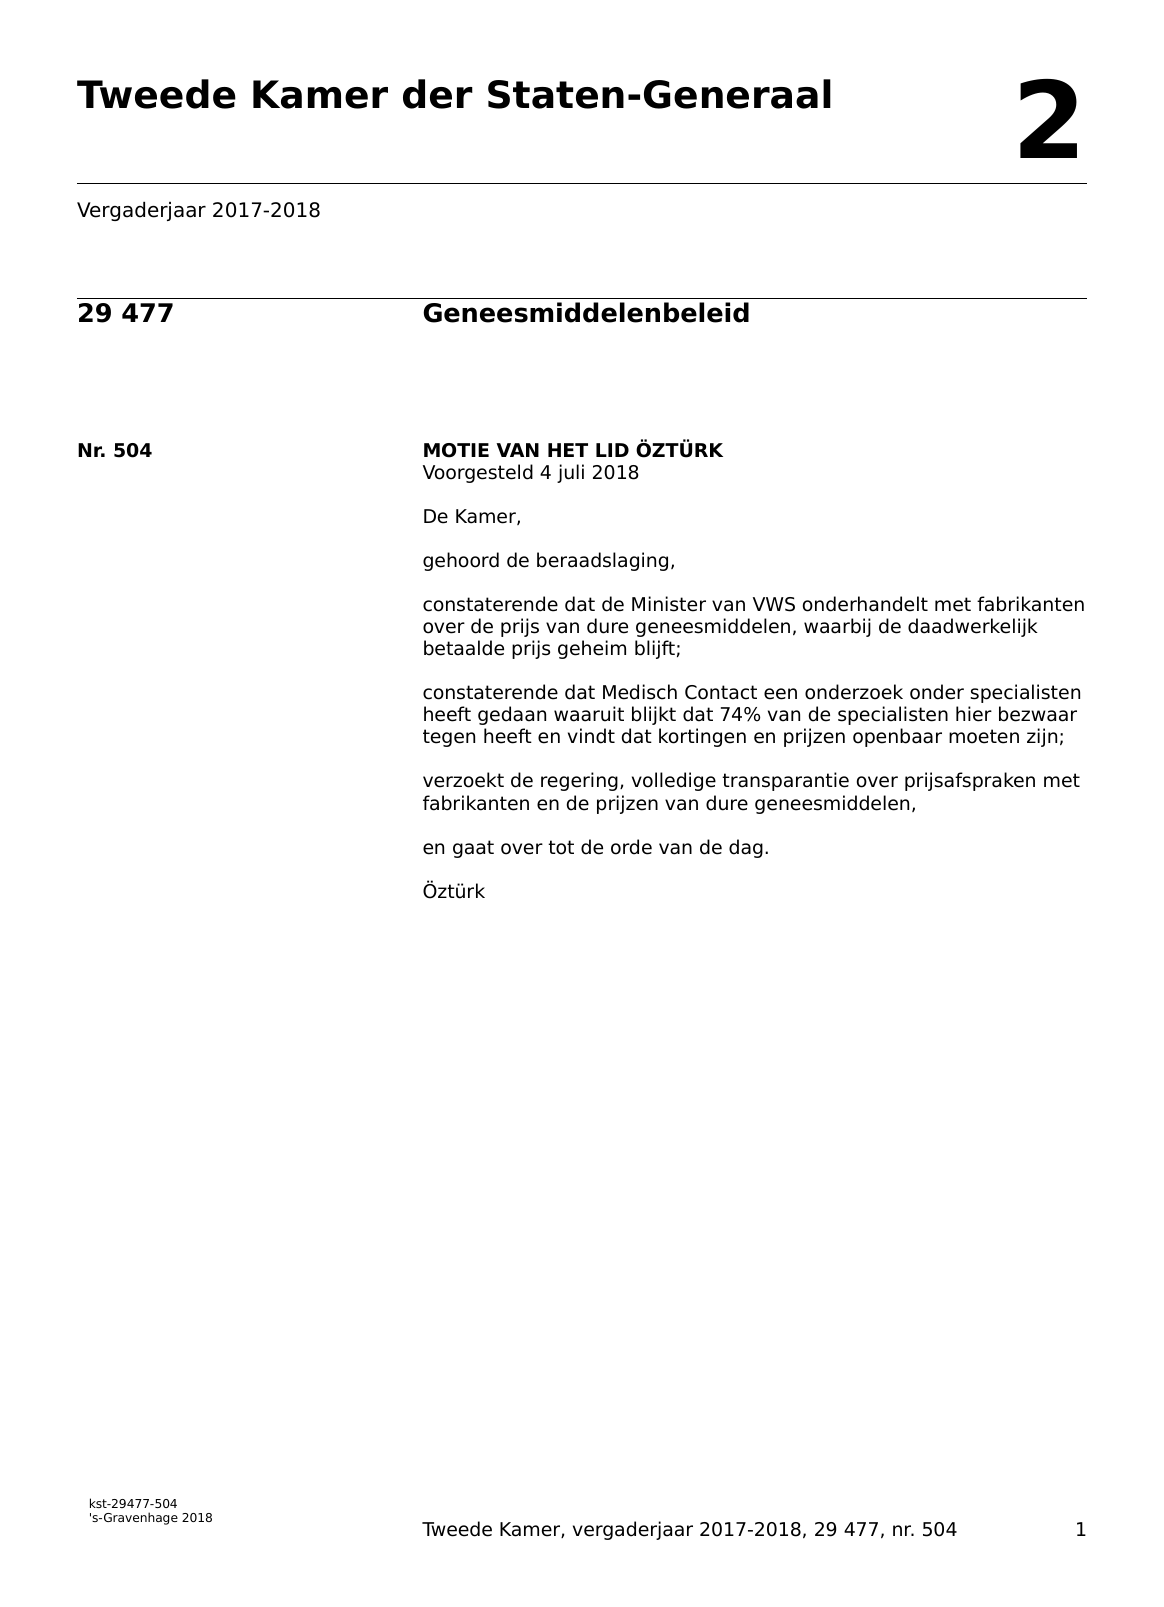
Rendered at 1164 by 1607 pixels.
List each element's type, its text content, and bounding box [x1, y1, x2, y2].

table_cell Vergaderjaar 2017-2018 [77, 184, 1087, 298]
table_header 2 [886, 59, 1087, 183]
subtitle 29 477 Geneesmiddelenbeleid [77, 299, 1087, 329]
text constaterende dat Medisch Contact een onderzoek onder specialisten heeft gedaan waaruit blijkt dat 74% van de specialisten hier bezwaar tegen heeft en vindt dat kortingen en prijzen openbaar moeten zijn; [422, 682, 1087, 748]
text verzoekt de regering, volledige transparantie over prijsafspraken met fabrikanten en de prijzen van dure geneesmiddelen, [422, 770, 1087, 814]
text Voorgesteld 4 juli 2018 [422, 462, 1087, 484]
text gehoord de beraadslaging, [422, 550, 1087, 572]
text constaterende dat de Minister van VWS onderhandelt met fabrikanten over de prijs van dure geneesmiddelen, waarbij de daadwerkelijk betaalde prijs geheim blijft; [422, 594, 1087, 660]
text kst-29477-504 [88, 1497, 323, 1511]
table_header Tweede Kamer der Staten-Generaal [77, 59, 886, 183]
text De Kamer, [422, 506, 1087, 528]
text Öztürk [422, 881, 1087, 903]
text en gaat over tot de orde van de dag. [422, 837, 1087, 858]
subtitle Nr. 504 MOTIE VAN HET LID ÖZTÜRK [77, 440, 1087, 462]
text 's-Gravenhage 2018 [88, 1511, 323, 1525]
